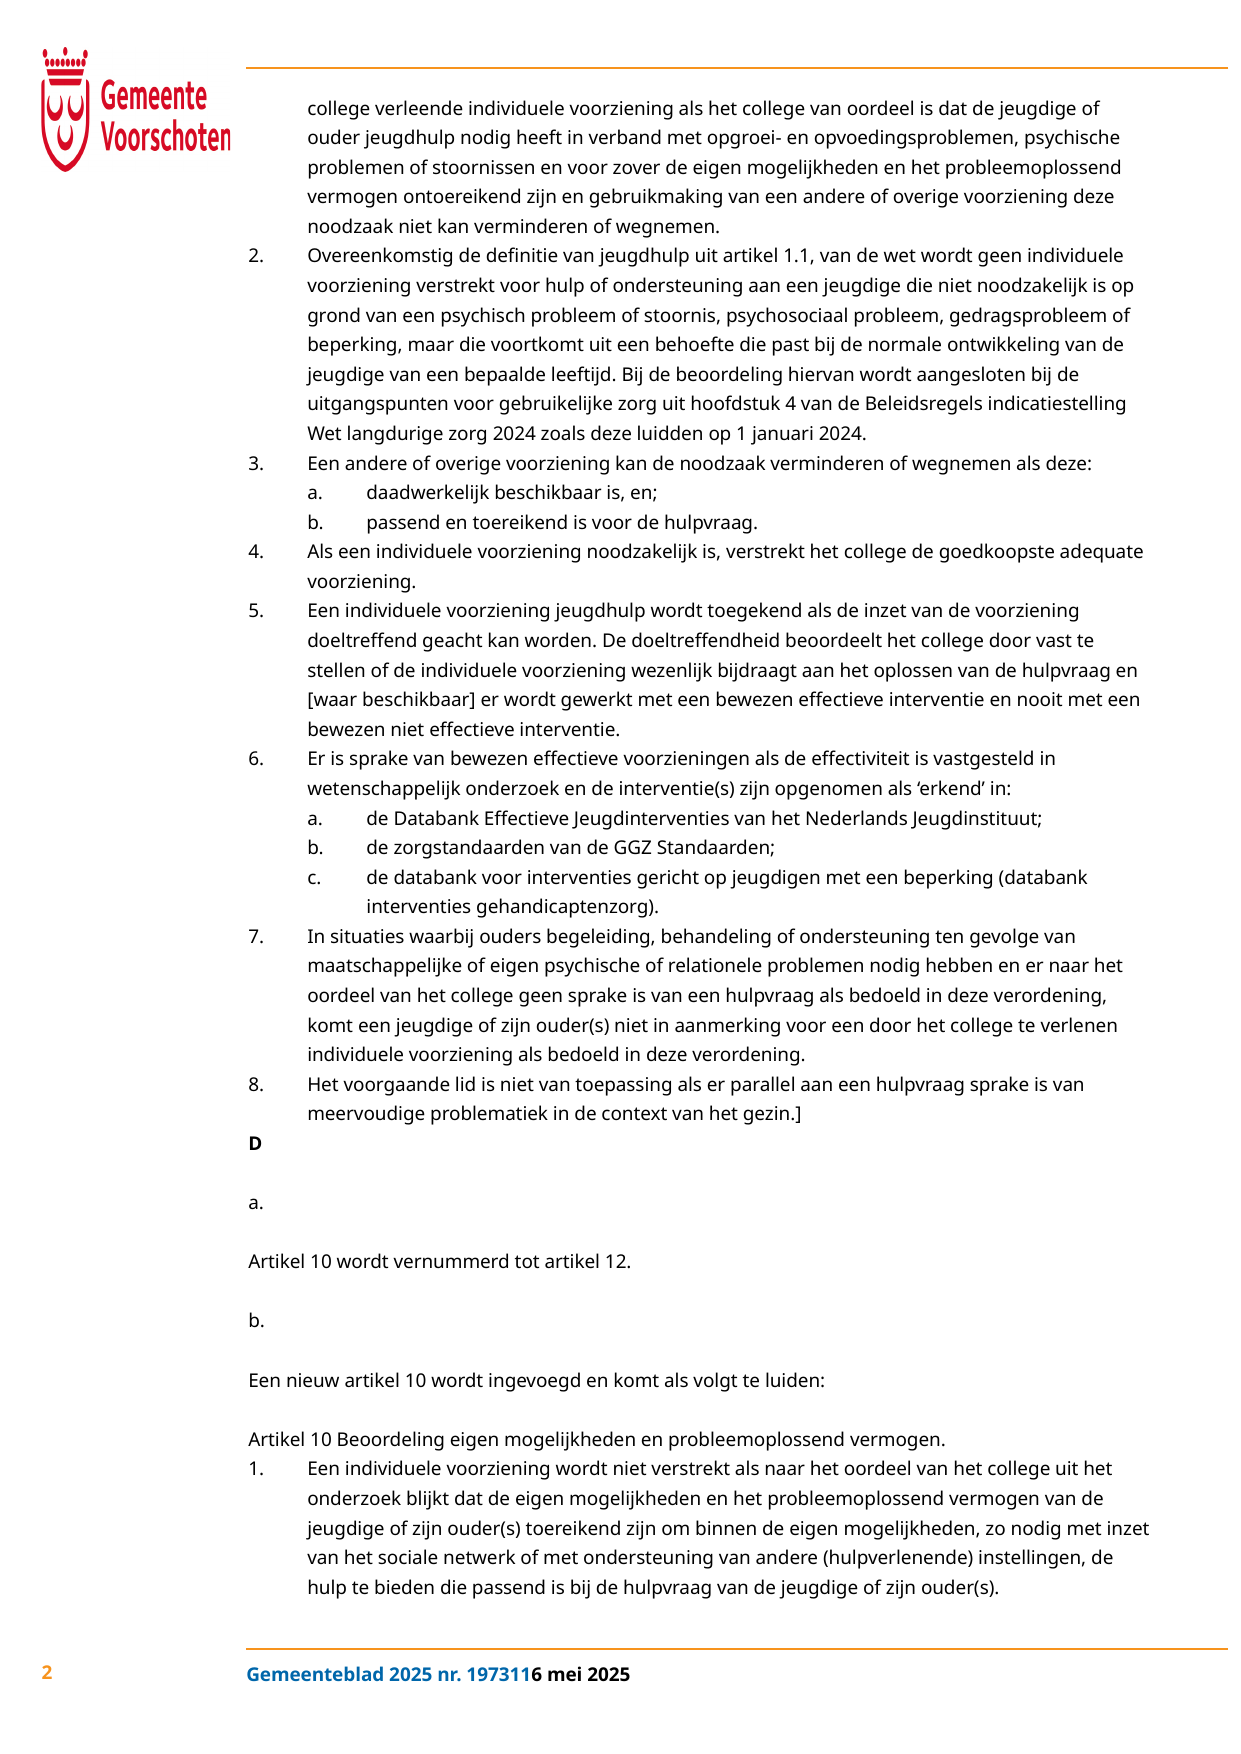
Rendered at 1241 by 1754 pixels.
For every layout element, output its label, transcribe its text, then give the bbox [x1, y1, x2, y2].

list Een individuele voorziening wordt niet verstrekt als naar het oordeel van het college uit het onderzoek blijkt dat de eigen mogelijkheden en het probleemoplossend vermogen van de jeugdige of zijn ouder(s) toereikend zijn om binnen de eigen mogelijkheden, zo nodig met inzet van het sociale netwerk of met ondersteuning van andere (hulpverlenende) instellingen, de hulp te bieden die passend is bij de hulpvraag van de jeugdige of zijn ouder(s). [248, 1456, 1152, 1600]
text b. [248, 1308, 1152, 1333]
list college verleende individuele voorziening als het college van oordeel is dat de jeugdige of ouder jeugdhulp nodig heeft in verband met opgroei- en opvoedingsproblemen, psychische problemen of stoornissen en voor zover de eigen mogelijkheden en het probleemoplossend vermogen ontoereikend zijn en gebruikmaking van een andere of overige voorziening deze noodzaak niet kan verminderen of wegnemen. [248, 95, 1152, 239]
list In situaties waarbij ouders begeleiding, behandeling of ondersteuning ten gevolge van maatschappelijke of eigen psychische of relationele problemen nodig hebben en er naar het oordeel van het college geen sprake is van een hulpvraag als bedoeld in deze verordening, komt een jeugdige of zijn ouder(s) niet in aanmerking voor een door het college te verlenen individuele voorziening als bedoeld in deze verordening. [248, 923, 1152, 1067]
list de databank voor interventies gericht op jeugdigen met een beperking (databank interventies gehandicaptenzorg). [307, 864, 1152, 919]
text Artikel 10 Beoordeling eigen mogelijkheden en probleemoplossend vermogen. [248, 1426, 1152, 1452]
picture [41, 47, 231, 172]
list Overeenkomstig de definitie van jeugdhulp uit artikel 1.1, van de wet wordt geen individuele voorziening verstrekt voor hulp of ondersteuning aan een jeugdige die niet noodzakelijk is op grond van een psychisch probleem of stoornis, psychosociaal probleem, gedragsprobleem of beperking, maar die voortkomt uit een behoefte die past bij de normale ontwikkeling van de jeugdige van een bepaalde leeftijd. Bij de beoordeling hiervan wordt aangesloten bij de uitgangspunten voor gebruikelijke zorg uit hoofdstuk 4 van de Beleidsregels indicatiestelling Wet langdurige zorg 2024 zoals deze luidden op 1 januari 2024. [248, 243, 1152, 446]
list Er is sprake van bewezen effectieve voorzieningen als de effectiviteit is vastgesteld in wetenschappelijk onderzoek en de interventie(s) zijn opgenomen als ‘erkend’ in: [248, 746, 1152, 801]
text D [248, 1130, 1152, 1156]
list passend en toereikend is voor de hulpvraag. [307, 509, 1152, 535]
text a. [248, 1189, 1152, 1215]
text Een nieuw artikel 10 wordt ingevoegd en komt als volgt te luiden: [248, 1367, 1152, 1393]
list Een individuele voorziening jeugdhulp wordt toegekend als de inzet van de voorziening doeltreffend geacht kan worden. De doeltreffendheid beoordeelt het college door vast te stellen of de individuele voorziening wezenlijk bijdraagt aan het oplossen van de hulpvraag en [waar beschikbaar] er wordt gewerkt met een bewezen effectieve interventie en nooit met een bewezen niet effectieve interventie. [248, 598, 1152, 742]
list Als een individuele voorziening noodzakelijk is, verstrekt het college de goedkoopste adequate voorziening. [248, 538, 1152, 594]
list de zorgstandaarden van de GGZ Standaarden; [307, 834, 1152, 860]
list de Databank Effectieve Jeugdinterventies van het Nederlands Jeugdinstituut; [307, 805, 1152, 831]
list Een andere of overige voorziening kan de noodzaak verminderen of wegnemen als deze: [248, 450, 1152, 476]
list daadwerkelijk beschikbaar is, en; [307, 479, 1152, 505]
list Het voorgaande lid is niet van toepassing als er parallel aan een hulpvraag sprake is van meervoudige problematiek in de context van het gezin.] [248, 1071, 1152, 1126]
text Artikel 10 wordt vernummerd tot artikel 12. [248, 1248, 1152, 1274]
